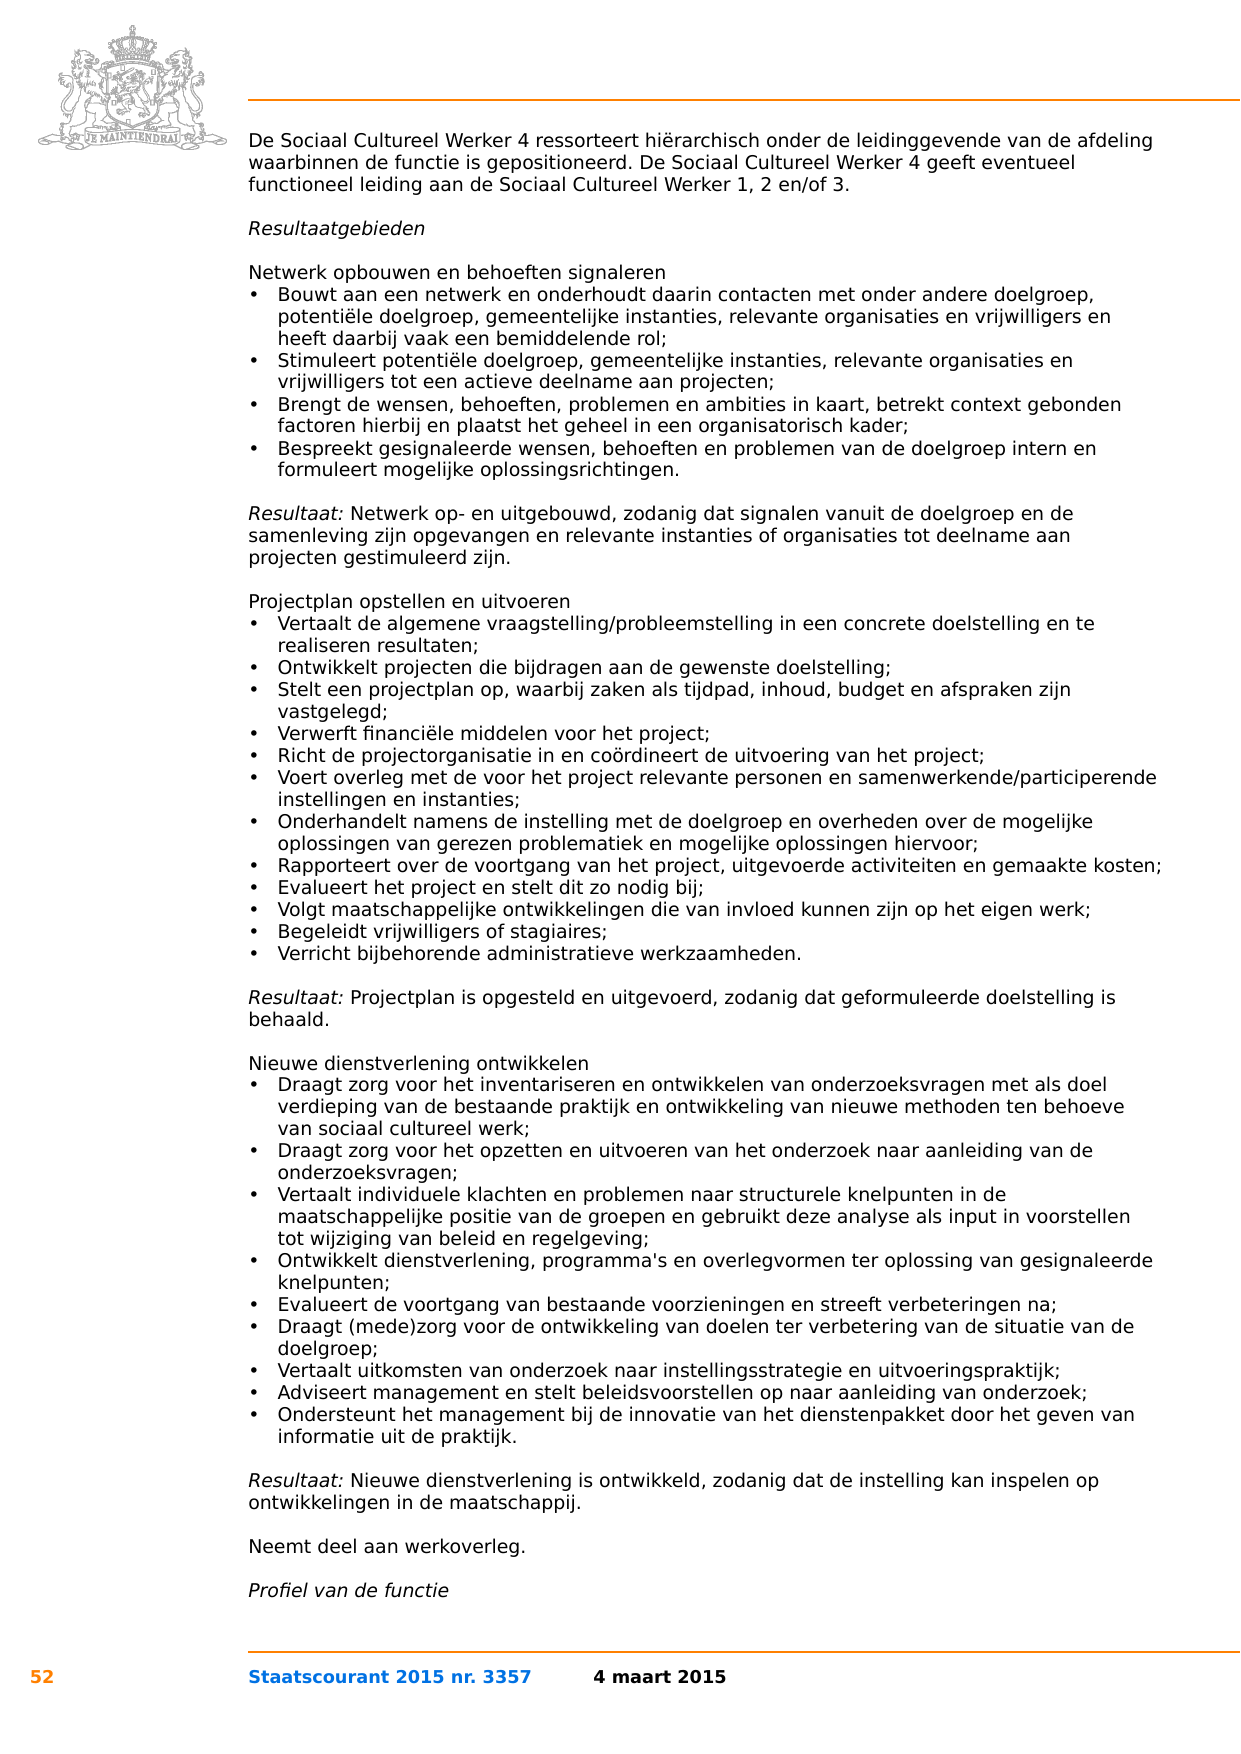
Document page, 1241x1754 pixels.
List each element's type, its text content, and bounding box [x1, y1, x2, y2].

text • Adviseert management en stelt beleidsvoorstellen op naar aanleiding van onderzoek; [248, 1382, 1163, 1404]
text • Begeleidt vrijwilligers of stagiaires; [248, 921, 1163, 943]
text • Evalueert de voortgang van bestaande voorzieningen en streeft verbeteringen na; [248, 1294, 1163, 1316]
text • Brengt de wensen, behoeften, problemen en ambities in kaart, betrekt context gebonden factoren hierbij en plaatst het geheel in een organisatorisch kader; [248, 393, 1163, 437]
text Resultaat: Projectplan is opgesteld en uitgevoerd, zodanig dat geformuleerde doelstelling is behaald. [248, 987, 1163, 1031]
text • Draagt (mede)zorg voor de ontwikkeling van doelen ter verbetering van de situatie van de doelgroep; [248, 1316, 1163, 1360]
text • Rapporteert over de voortgang van het project, uitgevoerde activiteiten en gemaakte kosten; [248, 855, 1163, 877]
text Nieuwe dienstverlening ontwikkelen [248, 1052, 1163, 1074]
text • Bespreekt gesignaleerde wensen, behoeften en problemen van de doelgroep intern en formuleert mogelijke oplossingsrichtingen. [248, 437, 1163, 481]
text • Ontwikkelt projecten die bijdragen aan de gewenste doelstelling; [248, 657, 1163, 679]
text Resultaat: Nieuwe dienstverlening is ontwikkeld, zodanig dat de instelling kan inspelen op ontwikkelingen in de maatschappij. [248, 1470, 1163, 1514]
text • Stelt een projectplan op, waarbij zaken als tijdpad, inhoud, budget en afspraken zijn vastgelegd; [248, 679, 1163, 723]
text • Verwerft financiële middelen voor het project; [248, 723, 1163, 745]
text • Bouwt aan een netwerk en onderhoudt daarin contacten met onder andere doelgroep, potentiële doelgroep, gemeentelijke instanties, relevante organisaties en vrijwilligers en heeft daarbij vaak een bemiddelende rol; [248, 283, 1163, 349]
text Neemt deel aan werkoverleg. [248, 1536, 1163, 1558]
text • Ondersteunt het management bij de innovatie van het dienstenpakket door het geven van informatie uit de praktijk. [248, 1404, 1163, 1448]
text Resultaatgebieden [248, 218, 1163, 240]
text • Draagt zorg voor het opzetten en uitvoeren van het onderzoek naar aanleiding van de onderzoeksvragen; [248, 1140, 1163, 1184]
text • Evalueert het project en stelt dit zo nodig bij; [248, 877, 1163, 899]
picture [38, 25, 227, 150]
text • Volgt maatschappelijke ontwikkelingen die van invloed kunnen zijn op het eigen werk; [248, 899, 1163, 921]
text • Verricht bijbehorende administratieve werkzaamheden. [248, 943, 1163, 965]
text • Onderhandelt namens de instelling met de doelgroep en overheden over de mogelijke oplossingen van gerezen problematiek en mogelijke oplossingen hiervoor; [248, 811, 1163, 855]
text De Sociaal Cultureel Werker 4 ressorteert hiërarchisch onder de leidinggevende van de afdeling waarbinnen de functie is gepositioneerd. De Sociaal Cultureel Werker 4 geeft eventueel functioneel leiding aan de Sociaal Cultureel Werker 1, 2 en/of 3. [248, 130, 1163, 196]
text • Voert overleg met de voor het project relevante personen en samenwerkende/participerende instellingen en instanties; [248, 767, 1163, 811]
text • Vertaalt uitkomsten van onderzoek naar instellingsstrategie en uitvoeringspraktijk; [248, 1360, 1163, 1382]
text Resultaat: Netwerk op- en uitgebouwd, zodanig dat signalen vanuit de doelgroep en de samenleving zijn opgevangen en relevante instanties of organisaties tot deelname aan projecten gestimuleerd zijn. [248, 503, 1163, 569]
text • Draagt zorg voor het inventariseren en ontwikkelen van onderzoeksvragen met als doel verdieping van de bestaande praktijk en ontwikkeling van nieuwe methoden ten behoeve van sociaal cultureel werk; [248, 1074, 1163, 1140]
text • Vertaalt individuele klachten en problemen naar structurele knelpunten in de maatschappelijke positie van de groepen en gebruikt deze analyse als input in voorstellen tot wijziging van beleid en regelgeving; [248, 1184, 1163, 1250]
text • Vertaalt de algemene vraagstelling/probleemstelling in een concrete doelstelling en te realiseren resultaten; [248, 613, 1163, 657]
text Netwerk opbouwen en behoeften signaleren [248, 262, 1163, 283]
text • Richt de projectorganisatie in en coördineert de uitvoering van het project; [248, 745, 1163, 767]
text • Ontwikkelt dienstverlening, programma's en overlegvormen ter oplossing van gesignaleerde knelpunten; [248, 1250, 1163, 1294]
text • Stimuleert potentiële doelgroep, gemeentelijke instanties, relevante organisaties en vrijwilligers tot een actieve deelname aan projecten; [248, 349, 1163, 393]
text Profiel van de functie [248, 1579, 1163, 1602]
text Projectplan opstellen en uitvoeren [248, 591, 1163, 613]
